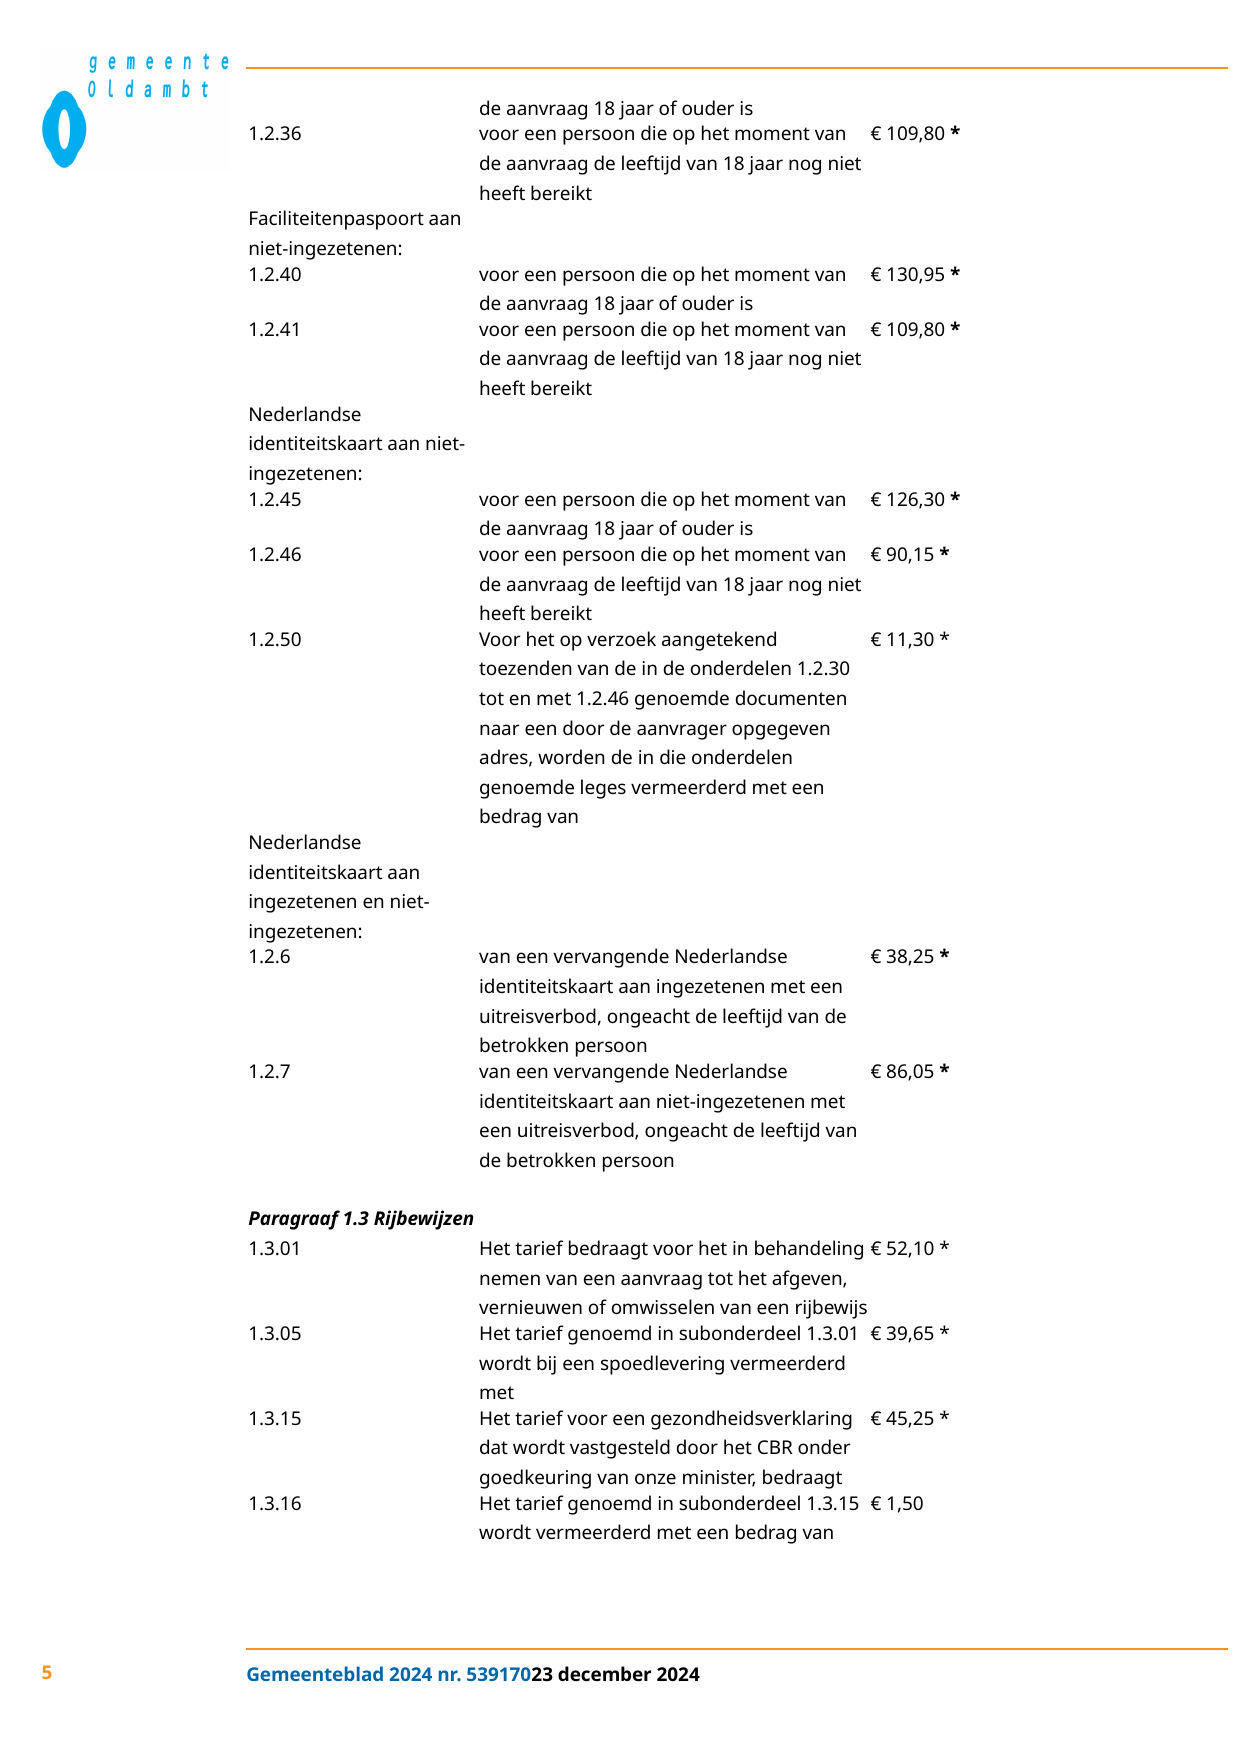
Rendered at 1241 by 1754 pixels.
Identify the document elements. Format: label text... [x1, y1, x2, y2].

table_cell [870, 205, 1152, 261]
table_cell Voor het op verzoek aangetekend toezenden van de in de onderdelen 1.2.30 tot en met 1.2.46 genoemde documenten naar een door de aanvrager opgegeven adres, worden de in die onderdelen genoemde leges vermeerderd met een bedrag van [479, 626, 870, 829]
table_cell voor een persoon die op het moment van de aanvraag 18 jaar of ouder is [479, 486, 870, 541]
picture [41, 47, 231, 172]
table_cell Nederlandse identiteitskaart aan ingezetenen en niet-ingezetenen: [248, 829, 479, 944]
table_cell € 90,15 * [870, 541, 1152, 626]
table_cell [870, 1545, 1152, 1571]
table_cell [248, 1545, 479, 1571]
table_cell 1.2.50 [248, 626, 479, 829]
table_cell de aanvraag 18 jaar of ouder is [479, 95, 870, 121]
table_cell [479, 205, 870, 261]
table_cell voor een persoon die op het moment van de aanvraag de leeftijd van 18 jaar nog niet heeft bereikt [479, 316, 870, 401]
table_cell Nederlandse identiteitskaart aan niet-ingezetenen: [248, 401, 479, 486]
table_cell € 109,80 * [870, 316, 1152, 401]
table_cell 1.3.15 [248, 1405, 479, 1490]
table_cell 1.2.6 [248, 944, 479, 1058]
table_cell [479, 401, 870, 486]
table_cell 1.2.45 [248, 486, 479, 541]
table_cell 1.2.46 [248, 541, 479, 626]
table_cell Faciliteitenpaspoort aan niet-ingezetenen: [248, 205, 479, 261]
table_cell € 130,95 * [870, 261, 1152, 316]
table_cell voor een persoon die op het moment van de aanvraag de leeftijd van 18 jaar nog niet heeft bereikt [479, 541, 870, 626]
table_header 1.3.01 [248, 1235, 479, 1320]
table_cell 1.3.05 [248, 1320, 479, 1405]
table_cell Het tarief genoemd in subonderdeel 1.3.01 wordt bij een spoedlevering vermeerderd met [479, 1320, 870, 1405]
table_cell € 11,30 * [870, 626, 1152, 829]
table_cell 1.2.41 [248, 316, 479, 401]
table_cell van een vervangende Nederlandse identiteitskaart aan ingezetenen met een uitreisverbod, ongeacht de leeftijd van de betrokken persoon [479, 944, 870, 1058]
table_cell € 86,05 * [870, 1058, 1152, 1173]
table_header Het tarief bedraagt voor het in behandeling nemen van een aanvraag tot het afgeven, vernieuwen of omwisselen van een rijbewijs [479, 1235, 870, 1320]
table_cell voor een persoon die op het moment van de aanvraag de leeftijd van 18 jaar nog niet heeft bereikt [479, 121, 870, 205]
table_cell van een vervangende Nederlandse identiteitskaart aan niet-ingezetenen met een uitreisverbod, ongeacht de leeftijd van de betrokken persoon [479, 1058, 870, 1173]
table_cell [870, 829, 1152, 944]
table_cell [479, 829, 870, 944]
table_cell € 126,30 * [870, 486, 1152, 541]
table_cell 1.2.40 [248, 261, 479, 316]
table_cell € 1,50 [870, 1490, 1152, 1545]
table_cell Het tarief voor een gezondheidsverklaring dat wordt vastgesteld door het CBR onder goedkeuring van onze minister, bedraagt [479, 1405, 870, 1490]
text Paragraaf 1.3 Rijbewijzen [248, 1206, 1152, 1231]
table_cell € 109,80 * [870, 121, 1152, 205]
table_header € 52,10 * [870, 1235, 1152, 1320]
table_cell [248, 95, 479, 121]
table_cell € 39,65 * [870, 1320, 1152, 1405]
table_cell [479, 1545, 870, 1571]
table_cell 1.2.7 [248, 1058, 479, 1173]
table_cell Het tarief genoemd in subonderdeel 1.3.15 wordt vermeerderd met een bedrag van [479, 1490, 870, 1545]
table_cell voor een persoon die op het moment van de aanvraag 18 jaar of ouder is [479, 261, 870, 316]
table_cell 1.3.16 [248, 1490, 479, 1545]
table_cell € 45,25 * [870, 1405, 1152, 1490]
table_cell 1.2.36 [248, 121, 479, 205]
table_cell [870, 95, 1152, 121]
table_cell [870, 401, 1152, 486]
table_cell € 38,25 * [870, 944, 1152, 1058]
